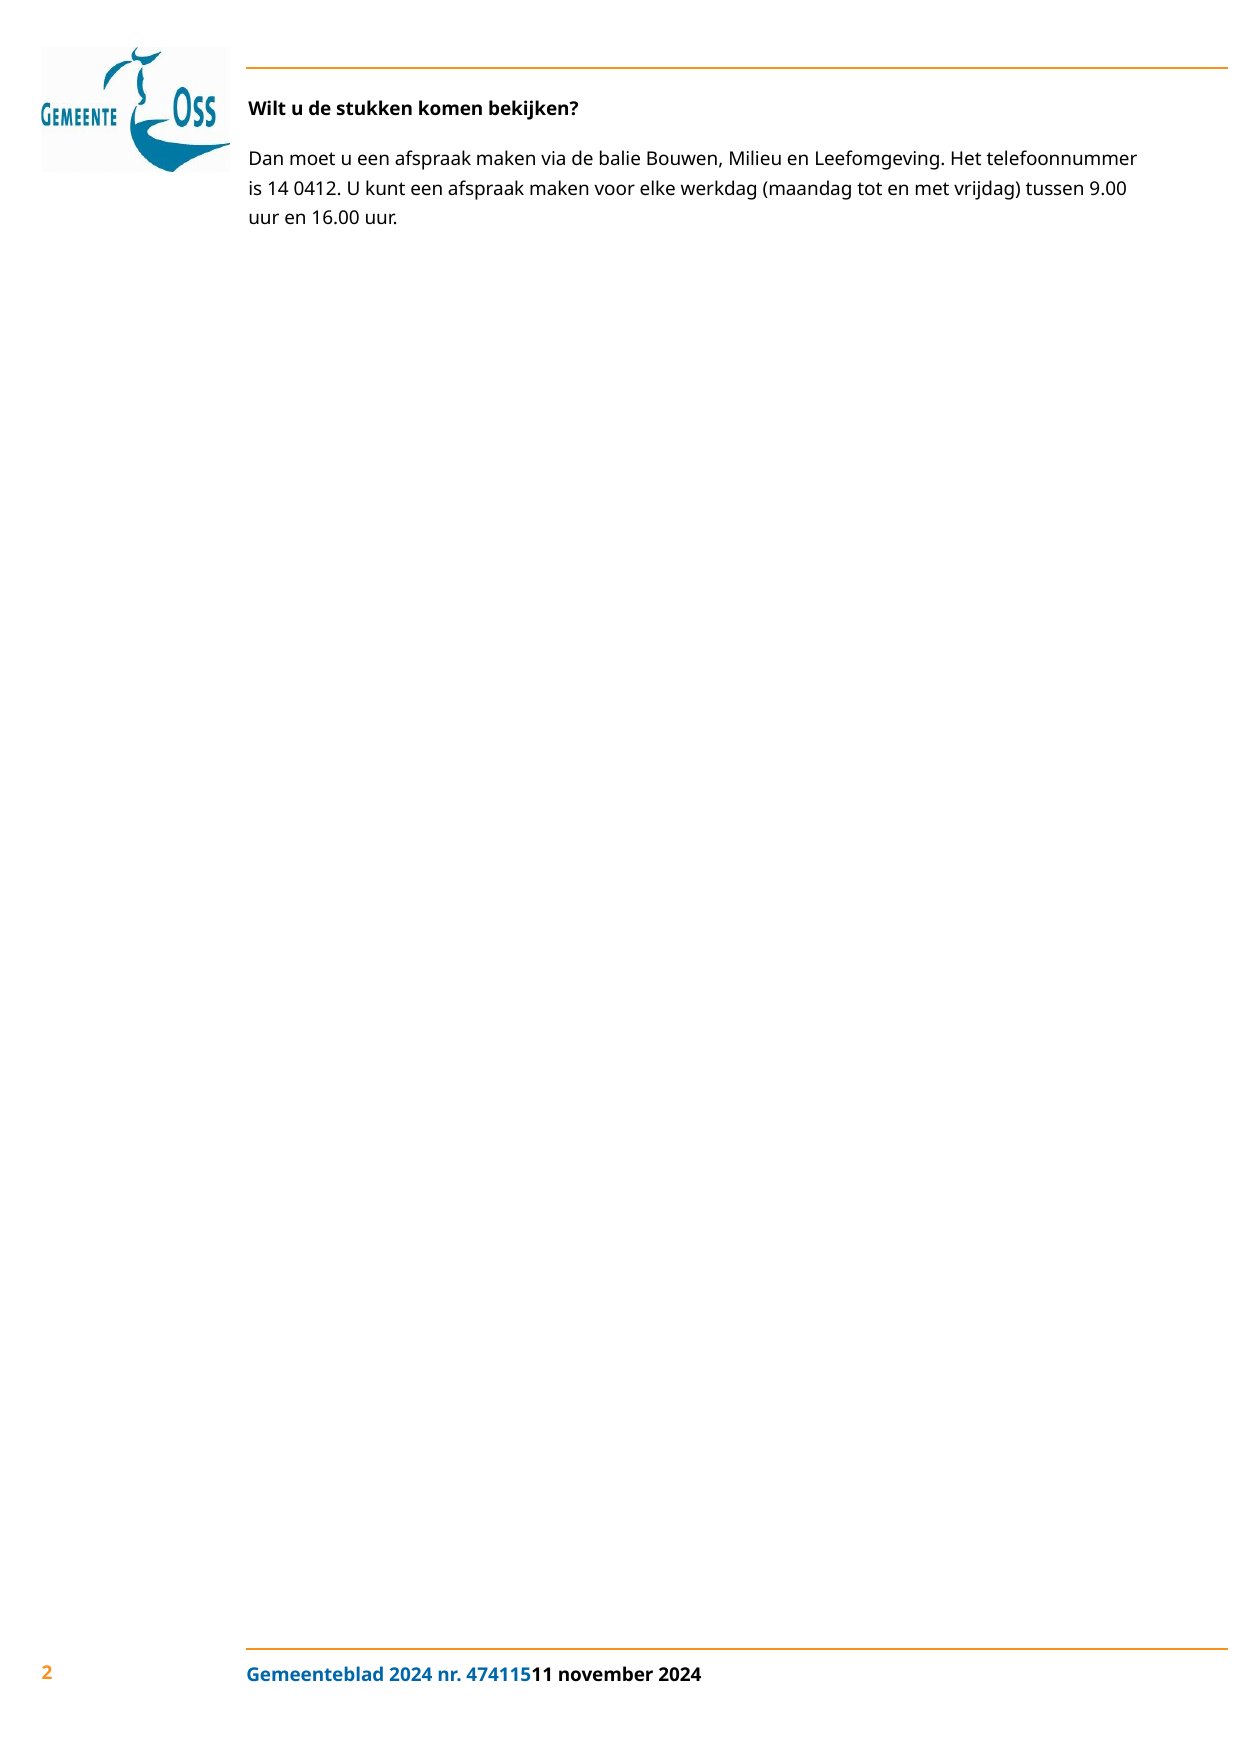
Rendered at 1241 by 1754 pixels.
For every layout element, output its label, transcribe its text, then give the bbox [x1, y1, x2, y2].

text Wilt u de stukken komen bekijken? [248, 95, 1152, 121]
picture [41, 47, 231, 172]
text Dan moet u een afspraak maken via de balie Bouwen, Milieu en Leefomgeving. Het telefoonnummer is 14 0412. U kunt een afspraak maken voor elke werkdag (maandag tot en met vrijdag) tussen 9.00 uur en 16.00 uur. [248, 145, 1152, 230]
